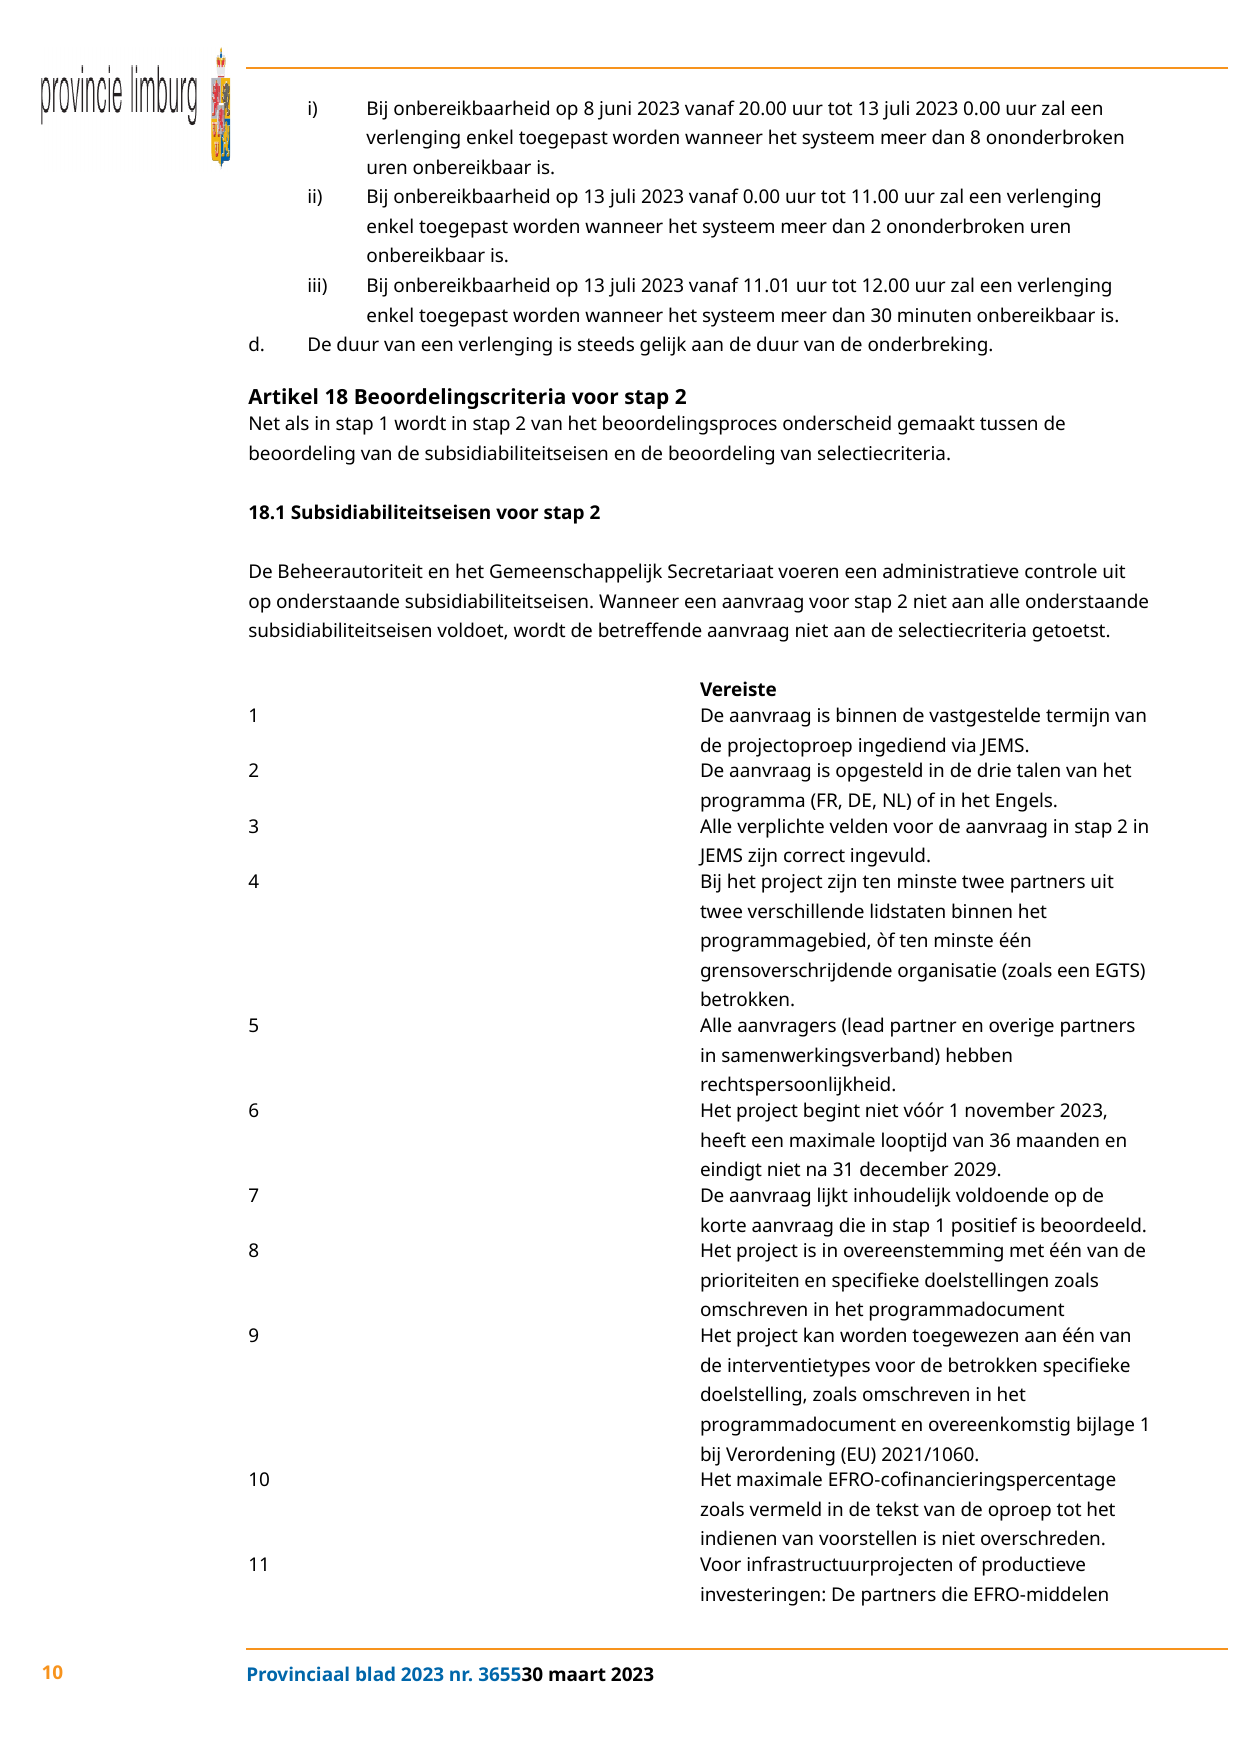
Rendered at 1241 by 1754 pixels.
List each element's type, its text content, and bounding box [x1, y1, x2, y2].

list Bij onbereikbaarheid op 13 juli 2023 vanaf 0.00 uur tot 11.00 uur zal een verlenging enkel toegepast worden wanneer het systeem meer dan 2 ononderbroken uren onbereikbaar is. [307, 183, 1152, 268]
text Artikel 18 Beoordelingscriteria voor stap 2 [248, 382, 1152, 410]
table_cell 2 [248, 758, 700, 813]
list Bij onbereikbaarheid op 13 juli 2023 vanaf 11.01 uur tot 12.00 uur zal een verlenging enkel toegepast worden wanneer het systeem meer dan 30 minuten onbereikbaar is. [307, 272, 1152, 328]
table_cell Alle aanvragers (lead partner en overige partners in samenwerkingsverband) hebben rechtspersoonlijkheid. [700, 1013, 1152, 1097]
text De Beheerautoriteit en het Gemeenschappelijk Secretariaat voeren een administratieve controle uit op onderstaande subsidiabiliteitseisen. Wanneer een aanvraag voor stap 2 niet aan alle onderstaande subsidiabiliteitseisen voldoet, wordt de betreffende aanvraag niet aan de selectiecriteria getoetst. [248, 558, 1152, 643]
table_cell 1 [248, 703, 700, 758]
table_cell Voor infrastructuurprojecten of productieve investeringen: De partners die EFRO-middelen [700, 1551, 1152, 1607]
text 18.1 Subsidiabiliteitseisen voor stap 2 [248, 499, 1152, 525]
table_cell 9 [248, 1323, 700, 1466]
table_cell 3 [248, 813, 700, 868]
table_cell 10 [248, 1466, 700, 1551]
table_cell De aanvraag is opgesteld in de drie talen van het programma (FR, DE, NL) of in het Engels. [700, 758, 1152, 813]
table_cell Alle verplichte velden voor de aanvraag in stap 2 in JEMS zijn correct ingevuld. [700, 813, 1152, 868]
table_cell 5 [248, 1013, 700, 1097]
table_header Vereiste [700, 677, 1152, 702]
table_cell De aanvraag is binnen de vastgestelde termijn van de projectoproep ingediend via JEMS. [700, 703, 1152, 758]
table_header [248, 677, 700, 702]
table_cell 8 [248, 1238, 700, 1322]
table_cell 11 [248, 1551, 700, 1607]
picture [41, 47, 231, 172]
table_cell 7 [248, 1182, 700, 1237]
table_cell 4 [248, 868, 700, 1012]
list De duur van een verlenging is steeds gelijk aan de duur van de onderbreking. [248, 331, 1152, 357]
table_cell Het project is in overeenstemming met één van de prioriteiten en specifieke doelstellingen zoals omschreven in het programmadocument [700, 1238, 1152, 1322]
table_cell De aanvraag lijkt inhoudelijk voldoende op de korte aanvraag die in stap 1 positief is beoordeeld. [700, 1182, 1152, 1237]
table_cell Het maximale EFRO-cofinancieringspercentage zoals vermeld in de tekst van de oproep tot het indienen van voorstellen is niet overschreden. [700, 1466, 1152, 1551]
table_cell Het project begint niet vóór 1 november 2023, heeft een maximale looptijd van 36 maanden en eindigt niet na 31 december 2029. [700, 1097, 1152, 1182]
list Bij onbereikbaarheid op 8 juni 2023 vanaf 20.00 uur tot 13 juli 2023 0.00 uur zal een verlenging enkel toegepast worden wanneer het systeem meer dan 8 ononderbroken uren onbereikbaar is. [307, 95, 1152, 180]
table_cell Het project kan worden toegewezen aan één van de interventietypes voor de betrokken specifieke doelstelling, zoals omschreven in het programmadocument en overeenkomstig bijlage 1 bij Verordening (EU) 2021/1060. [700, 1323, 1152, 1466]
table_cell Bij het project zijn ten minste twee partners uit twee verschillende lidstaten binnen het programmagebied, òf ten minste één grensoverschrijdende organisatie (zoals een EGTS) betrokken. [700, 868, 1152, 1012]
table_cell 6 [248, 1097, 700, 1182]
text Net als in stap 1 wordt in stap 2 van het beoordelingsproces onderscheid gemaakt tussen de beoordeling van de subsidiabiliteitseisen en de beoordeling van selectiecriteria. [248, 410, 1152, 466]
